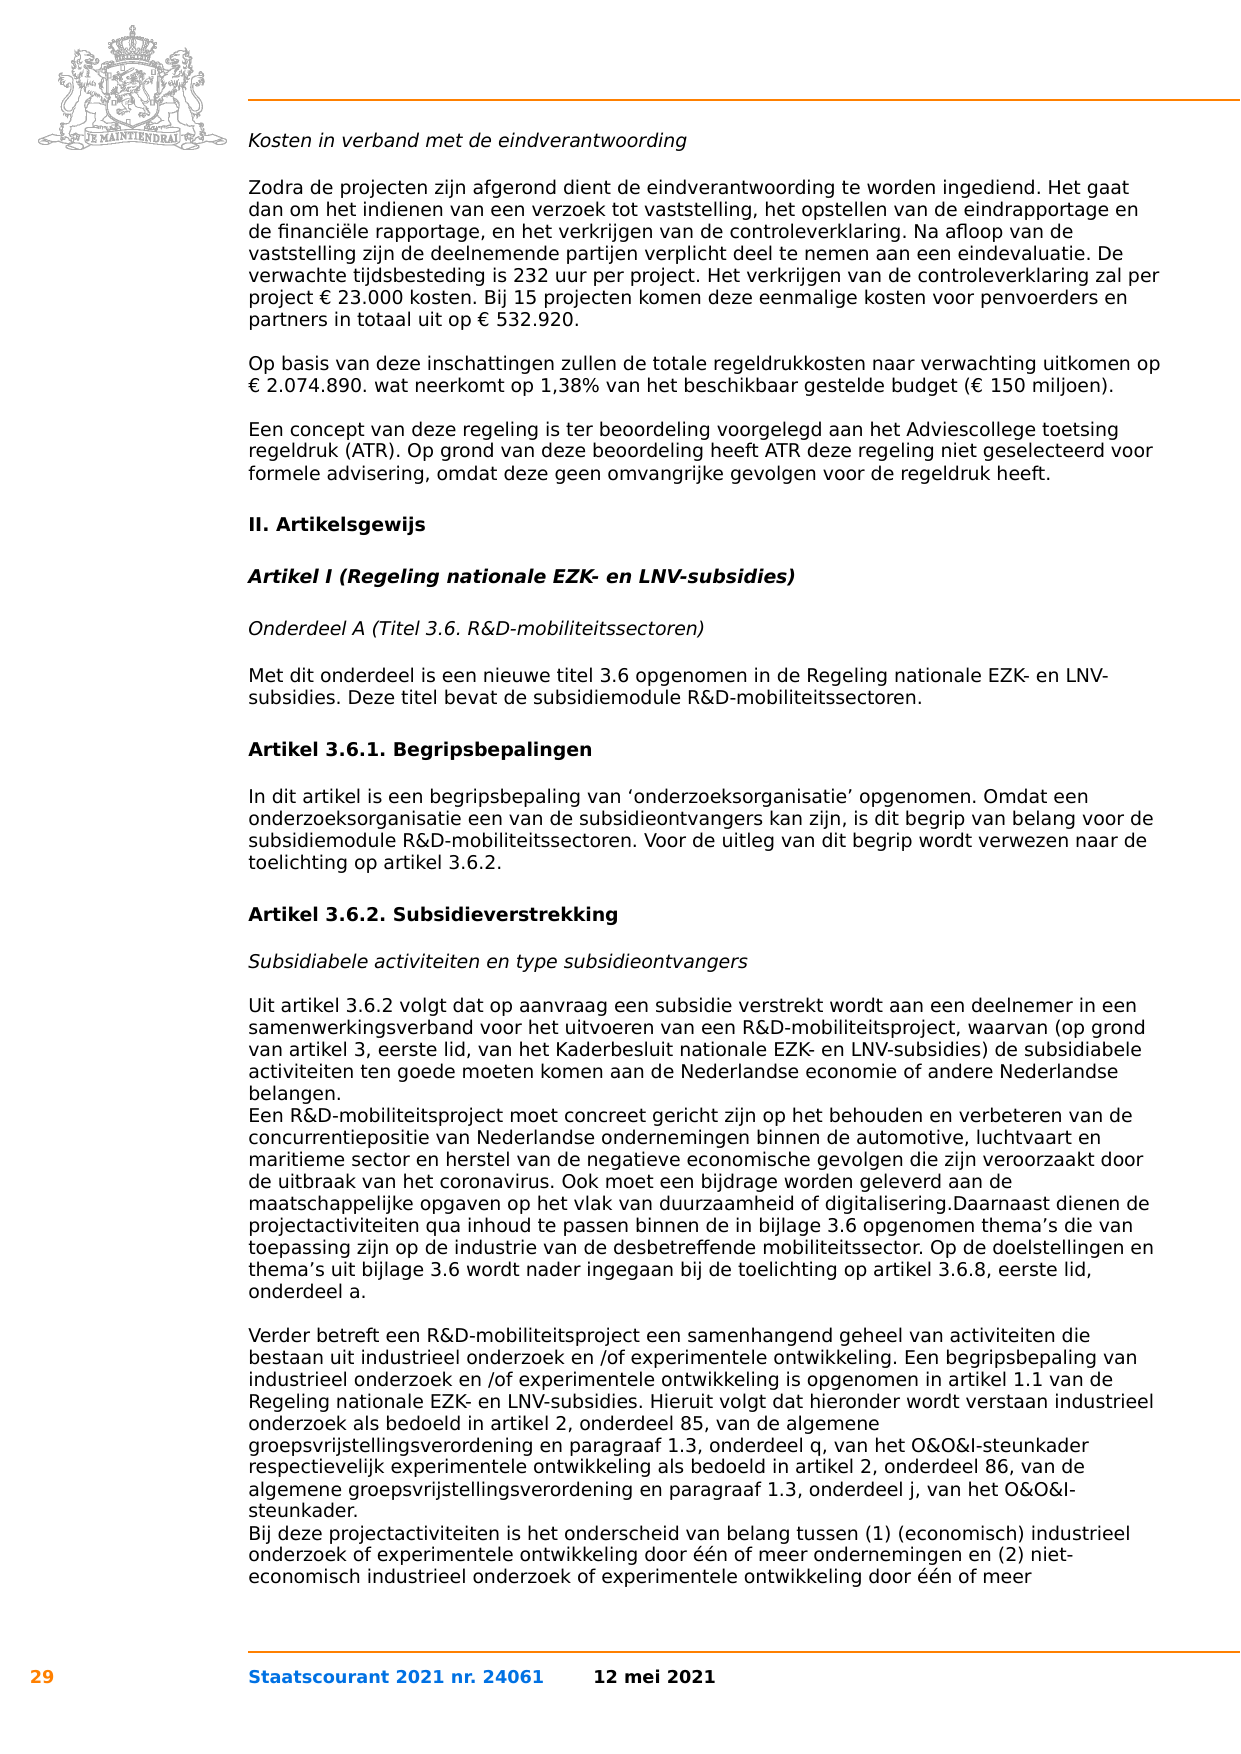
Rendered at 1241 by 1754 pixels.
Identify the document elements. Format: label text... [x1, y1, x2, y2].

picture [38, 25, 227, 150]
subtitle Artikel 3.6.1. Begripsbepalingen [248, 739, 1163, 761]
subtitle Subsidiabele activiteiten en type subsidieontvangers [248, 951, 1163, 973]
text Een concept van deze regeling is ter beoordeling voorgelegd aan het Adviescollege toetsing regeldruk (ATR). Op grond van deze beoordeling heeft ATR deze regeling niet geselecteerd voor formele advisering, omdat deze geen omvangrijke gevolgen voor de regeldruk heeft. [248, 418, 1163, 484]
text Met dit onderdeel is een nieuwe titel 3.6 opgenomen in de Regeling nationale EZK- en LNV-subsidies. Deze titel bevat de subsidiemodule R&D-mobiliteitssectoren. [248, 665, 1163, 709]
subtitle Artikel I (Regeling nationale EZK- en LNV-subsidies) [248, 566, 1163, 588]
text Uit artikel 3.6.2 volgt dat op aanvraag een subsidie verstrekt wordt aan een deelnemer in een samenwerkingsverband voor het uitvoeren van een R&D-mobiliteitsproject, waarvan (op grond van artikel 3, eerste lid, van het Kaderbesluit nationale EZK- en LNV-subsidies) de subsidiabele activiteiten ten goede moeten komen aan de Nederlandse economie of andere Nederlandse belangen. [248, 995, 1163, 1105]
text Op basis van deze inschattingen zullen de totale regeldrukkosten naar verwachting uitkomen op € 2.074.890. wat neerkomt op 1,38% van het beschikbaar gestelde budget (€ 150 miljoen). [248, 353, 1163, 397]
text Een R&D-mobiliteitsproject moet concreet gericht zijn op het behouden en verbeteren van de concurrentiepositie van Nederlandse ondernemingen binnen de automotive, luchtvaart en maritieme sector en herstel van de negatieve economische gevolgen die zijn veroorzaakt door de uitbraak van het coronavirus. Ook moet een bijdrage worden geleverd aan de maatschappelijke opgaven op het vlak van duurzaamheid of digitalisering.Daarnaast dienen de projectactiviteiten qua inhoud te passen binnen de in bijlage 3.6 opgenomen thema’s die van toepassing zijn op de industrie van de desbetreffende mobiliteitssector. Op de doelstellingen en thema’s uit bijlage 3.6 wordt nader ingegaan bij de toelichting op artikel 3.6.8, eerste lid, onderdeel a. [248, 1105, 1163, 1303]
subtitle Artikel 3.6.2. Subsidieverstrekking [248, 904, 1163, 926]
text Zodra de projecten zijn afgerond dient de eindverantwoording te worden ingediend. Het gaat dan om het indienen van een verzoek tot vaststelling, het opstellen van de eindrapportage en de financiële rapportage, en het verkrijgen van de controleverklaring. Na afloop van de vaststelling zijn de deelnemende partijen verplicht deel te nemen aan een eindevaluatie. De verwachte tijdsbesteding is 232 uur per project. Het verkrijgen van de controleverklaring zal per project € 23.000 kosten. Bij 15 projecten komen deze eenmalige kosten voor penvoerders en partners in totaal uit op € 532.920. [248, 177, 1163, 331]
subtitle Onderdeel A (Titel 3.6. R&D-mobiliteitssectoren) [248, 618, 1163, 640]
text Bij deze projectactiviteiten is het onderscheid van belang tussen (1) (economisch) industrieel onderzoek of experimentele ontwikkeling door één of meer ondernemingen en (2) niet-economisch industrieel onderzoek of experimentele ontwikkeling door één of meer [248, 1522, 1163, 1588]
text Verder betreft een R&D-mobiliteitsproject een samenhangend geheel van activiteiten die bestaan uit industrieel onderzoek en /of experimentele ontwikkeling. Een begripsbepaling van industrieel onderzoek en /of experimentele ontwikkeling is opgenomen in artikel 1.1 van de Regeling nationale EZK- en LNV-subsidies. Hieruit volgt dat hieronder wordt verstaan industrieel onderzoek als bedoeld in artikel 2, onderdeel 85, van de algemene groepsvrijstellingsverordening en paragraaf 1.3, onderdeel q, van het O&O&I-steunkader respectievelijk experimentele ontwikkeling als bedoeld in artikel 2, onderdeel 86, van de algemene groepsvrijstellingsverordening en paragraaf 1.3, onderdeel j, van het O&O&I-steunkader. [248, 1324, 1163, 1522]
subtitle II. Artikelsgewijs [248, 514, 1163, 536]
text In dit artikel is een begripsbepaling van ‘onderzoeksorganisatie’ opgenomen. Omdat een onderzoeksorganisatie een van de subsidieontvangers kan zijn, is dit begrip van belang voor de subsidiemodule R&D-mobiliteitssectoren. Voor de uitleg van dit begrip wordt verwezen naar de toelichting op artikel 3.6.2. [248, 786, 1163, 874]
subtitle Kosten in verband met de eindverantwoording [248, 130, 1163, 152]
